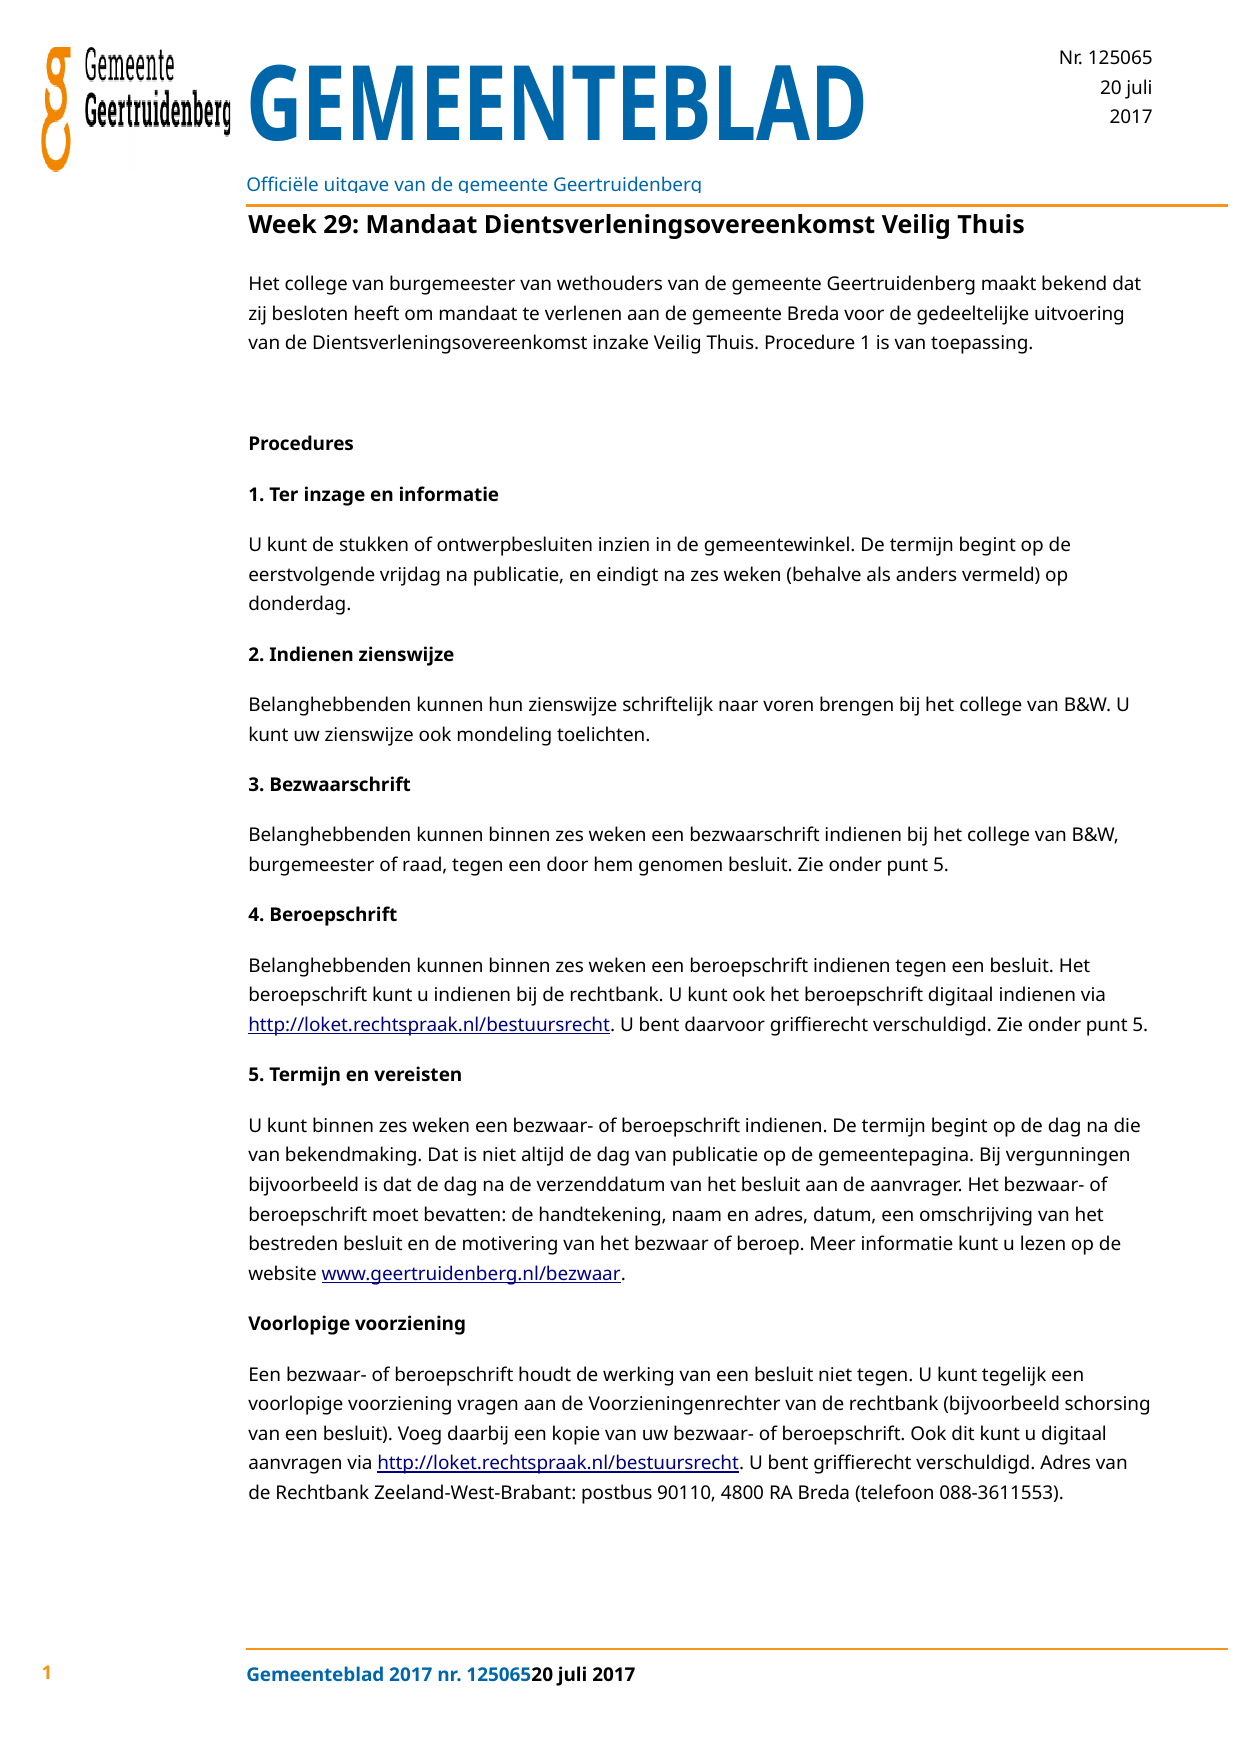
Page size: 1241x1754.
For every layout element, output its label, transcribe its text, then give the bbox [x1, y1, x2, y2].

text Week 29: Mandaat Dientsverleningsovereenkomst Veilig Thuis [248, 207, 1152, 241]
text 3. Bezwaarschrift [248, 771, 1152, 797]
text Belanghebbenden kunnen hun zienswijze schriftelijk naar voren brengen bij het college van B&W. U kunt uw zienswijze ook mondeling toelichten. [248, 691, 1152, 746]
text 5. Termijn en vereisten [248, 1062, 1152, 1087]
text 1. Ter inzage en informatie [248, 481, 1152, 506]
picture [41, 47, 231, 172]
text Een bezwaar- of beroepschrift houdt de werking van een besluit niet tegen. U kunt tegelijk een voorlopige voorziening vragen aan de Voorzieningenrechter van de rechtbank (bijvoorbeeld schorsing van een besluit). Voeg daarbij een kopie van uw bezwaar- of beroepschrift. Ook dit kunt u digitaal aanvragen via http://loket.rechtspraak.nl/bestuursrecht. U bent griffierecht verschuldigd. Adres van de Rechtbank Zeeland-West-Brabant: postbus 90110, 4800 RA Breda (telefoon 088-3611553). [248, 1361, 1152, 1505]
text Procedures [248, 430, 1152, 456]
text Belanghebbenden kunnen binnen zes weken een bezwaarschrift indienen bij het college van B&W, burgemeester of raad, tegen een door hem genomen besluit. Zie onder punt 5. [248, 822, 1152, 877]
text Belanghebbenden kunnen binnen zes weken een beroepschrift indienen tegen een besluit. Het beroepschrift kunt u indienen bij de rechtbank. U kunt ook het beroepschrift digitaal indienen via http://loket.rechtspraak.nl/bestuursrecht. U bent daarvoor griffierecht verschuldigd. Zie onder punt 5. [248, 952, 1152, 1037]
text Voorlopige voorziening [248, 1310, 1152, 1336]
text U kunt de stukken of ontwerpbesluiten inzien in de gemeentewinkel. De termijn begint op de eerstvolgende vrijdag na publicatie, en eindigt na zes weken (behalve als anders vermeld) op donderdag. [248, 531, 1152, 616]
text 4. Beroepschrift [248, 902, 1152, 927]
text Het college van burgemeester van wethouders van de gemeente Geertruidenberg maakt bekend dat zij besloten heeft om mandaat te verlenen aan de gemeente Breda voor de gedeeltelijke uitvoering van de Dientsverleningsovereenkomst inzake Veilig Thuis. Procedure 1 is van toepassing. [248, 270, 1152, 355]
text U kunt binnen zes weken een bezwaar- of beroepschrift indienen. De termijn begint op de dag na die van bekendmaking. Dat is niet altijd de dag van publicatie op de gemeentepagina. Bij vergunningen bijvoorbeeld is dat de dag na de verzenddatum van het besluit aan de aanvrager. Het bezwaar- of beroepschrift moet bevatten: de handtekening, naam en adres, datum, een omschrijving van het bestreden besluit en de motivering van het bezwaar of beroep. Meer informatie kunt u lezen op de website www.geertruidenberg.nl/bezwaar. [248, 1112, 1152, 1286]
text 2. Indienen zienswijze [248, 641, 1152, 666]
